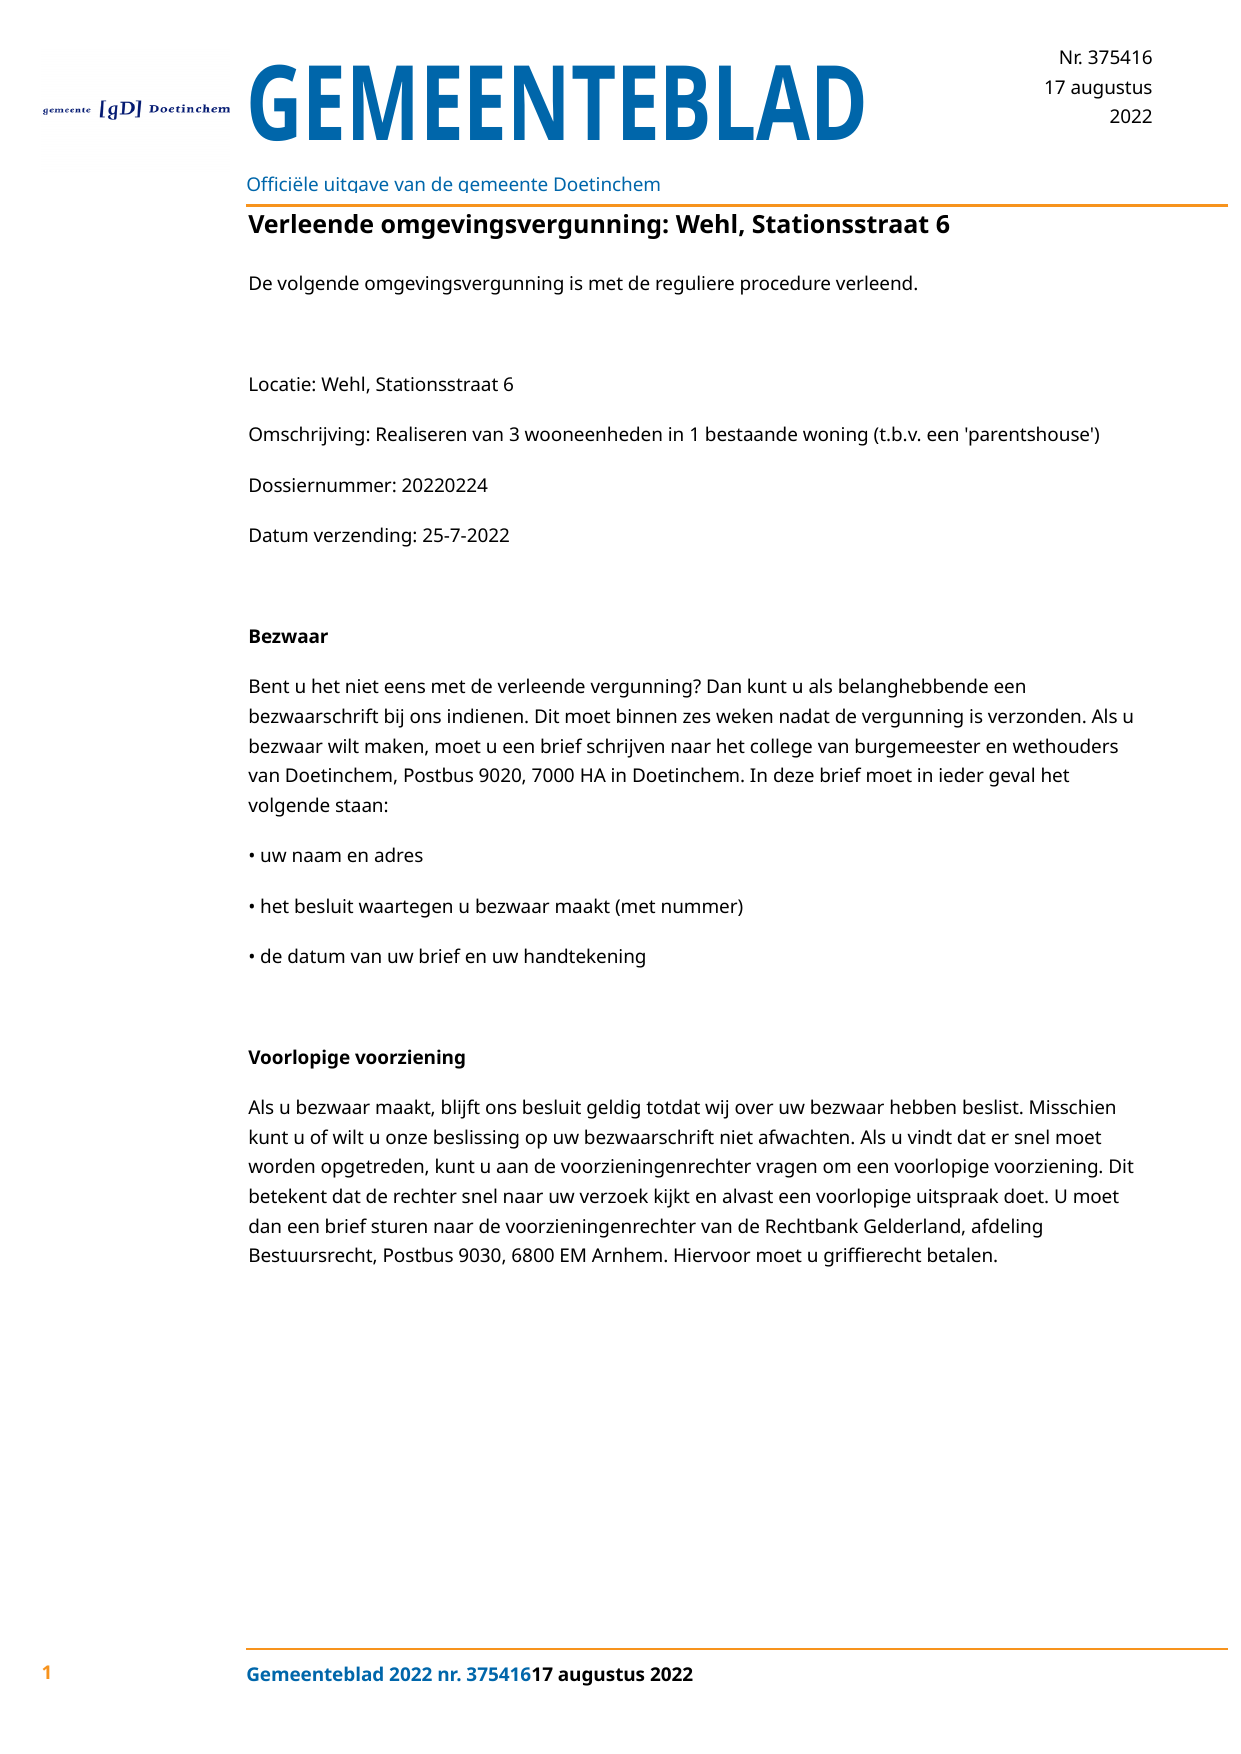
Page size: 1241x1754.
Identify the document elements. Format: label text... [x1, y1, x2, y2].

text Omschrijving: Realiseren van 3 wooneenheden in 1 bestaande woning (t.b.v. een 'parentshouse') [248, 422, 1152, 447]
text Verleende omgevingsvergunning: Wehl, Stationsstraat 6 [248, 207, 1152, 241]
text Dossiernummer: 20220224 [248, 472, 1152, 498]
text Als u bezwaar maakt, blijft ons besluit geldig totdat wij over uw bezwaar hebben beslist. Misschien kunt u of wilt u onze beslissing op uw bezwaarschrift niet afwachten. Als u vindt dat er snel moet worden opgetreden, kunt u aan de voorzieningenrechter vragen om een voorlopige voorziening. Dit betekent dat de rechter snel naar uw verzoek kijkt en alvast een voorlopige uitspraak doet. U moet dan een brief sturen naar de voorzieningenrechter van de Rechtbank Gelderland, afdeling Bestuursrecht, Postbus 9030, 6800 EM Arnhem. Hiervoor moet u griffierecht betalen. [248, 1094, 1152, 1268]
text Bent u het niet eens met de verleende vergunning? Dan kunt u als belanghebbende een bezwaarschrift bij ons indienen. Dit moet binnen zes weken nadat de vergunning is verzonden. Als u bezwaar wilt maken, moet u een brief schrijven naar het college van burgemeester en wethouders van Doetinchem, Postbus 9020, 7000 HA in Doetinchem. In deze brief moet in ieder geval het volgende staan: [248, 674, 1152, 818]
picture [41, 47, 231, 172]
text Voorlopige voorziening [248, 1044, 1152, 1070]
text Locatie: Wehl, Stationsstraat 6 [248, 371, 1152, 397]
text Bezwaar [248, 623, 1152, 649]
text • het besluit waartegen u bezwaar maakt (met nummer) [248, 893, 1152, 918]
text • de datum van uw brief en uw handtekening [248, 943, 1152, 969]
text Datum verzending: 25-7-2022 [248, 522, 1152, 548]
text De volgende omgevingsvergunning is met de reguliere procedure verleend. [248, 270, 1152, 296]
text • uw naam en adres [248, 842, 1152, 868]
